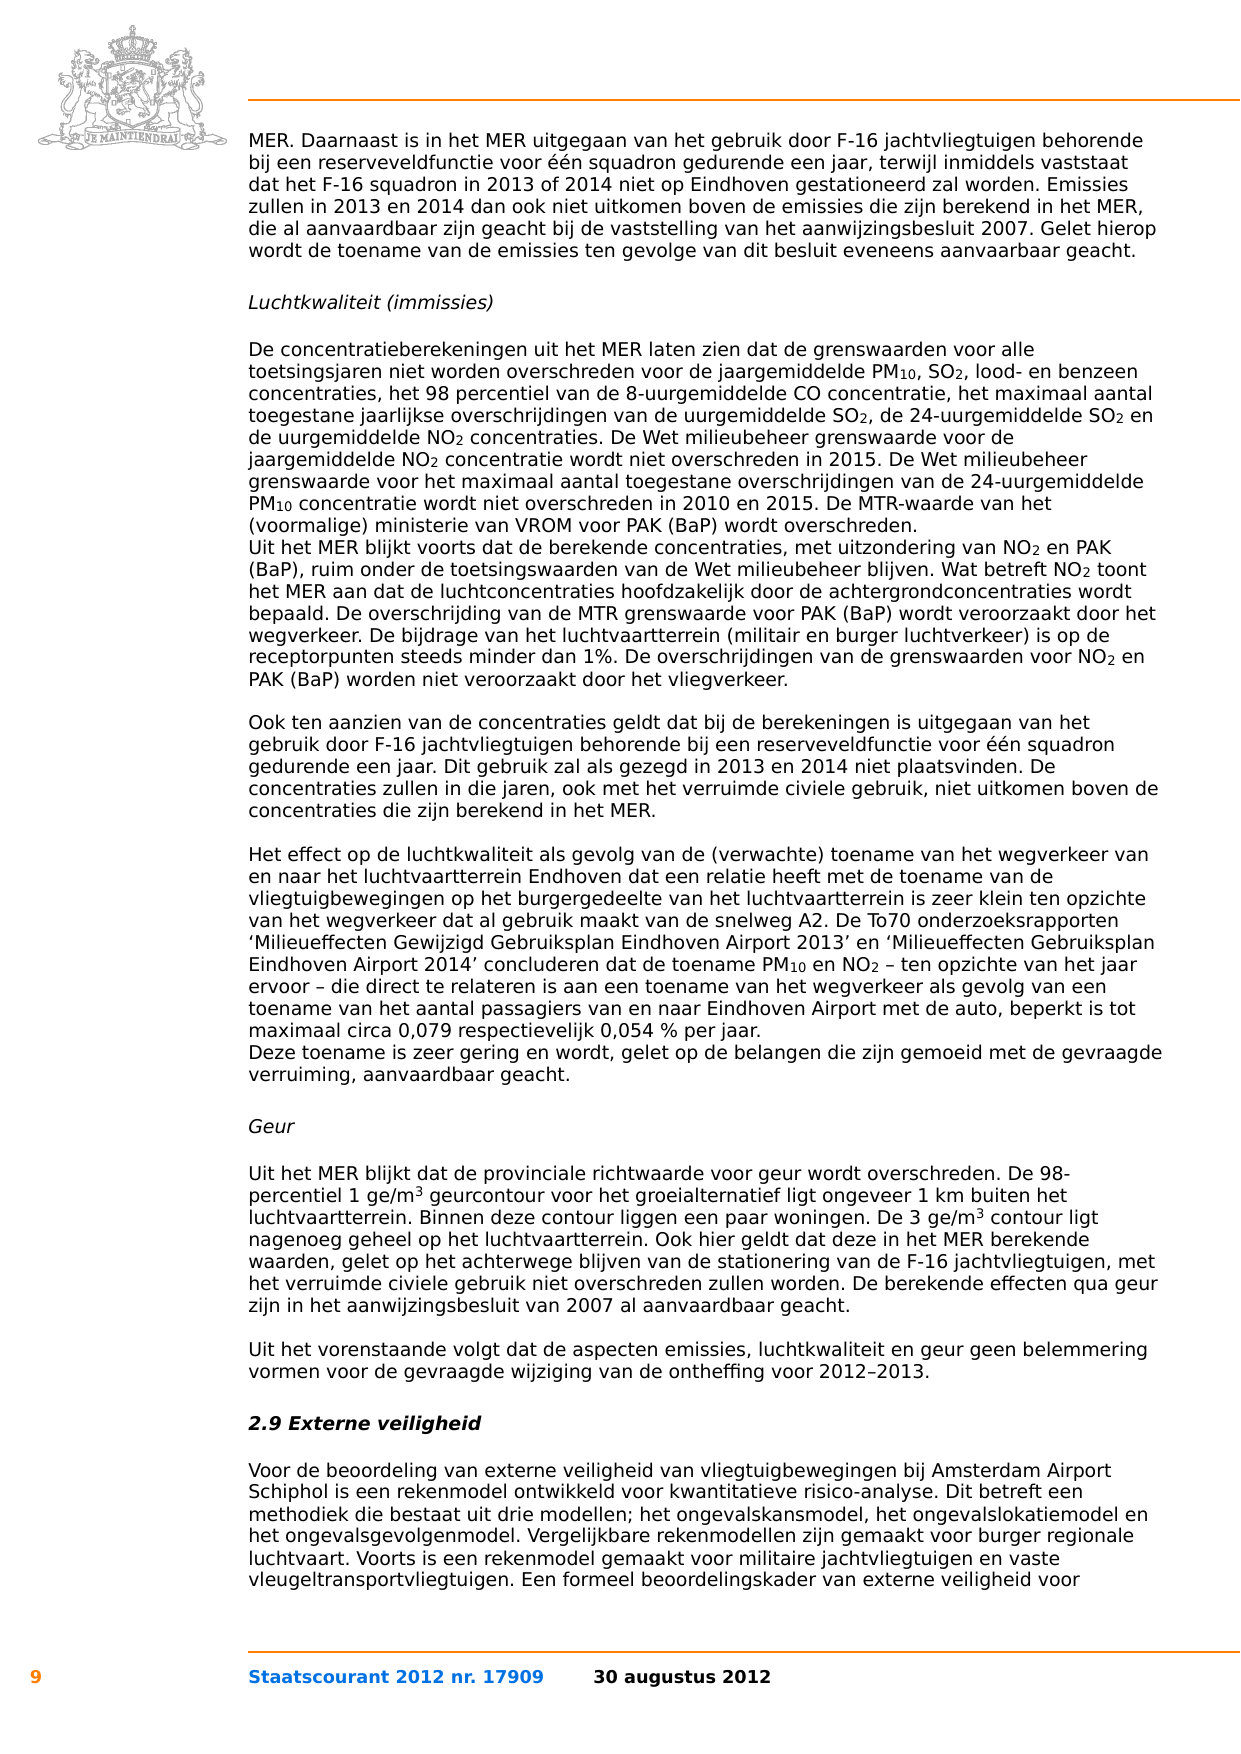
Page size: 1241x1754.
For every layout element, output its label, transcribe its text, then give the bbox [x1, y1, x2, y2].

text Het effect op de luchtkwaliteit als gevolg van de (verwachte) toename van het wegverkeer van en naar het luchtvaartterrein Endhoven dat een relatie heeft met de toename van de vliegtuigbewegingen op het burgergedeelte van het luchtvaartterrein is zeer klein ten opzichte van het wegverkeer dat al gebruik maakt van de snelweg A2. De To70 onderzoeksrapporten ‘Milieueffecten Gewijzigd Gebruiksplan Eindhoven Airport 2013’ en ‘Milieueffecten Gebruiksplan Eindhoven Airport 2014’ concluderen dat de toename PM10 en NO2 – ten opzichte van het jaar ervoor – die direct te relateren is aan een toename van het wegverkeer als gevolg van een toename van het aantal passagiers van en naar Eindhoven Airport met de auto, beperkt is tot maximaal circa 0,079 respectievelijk 0,054 % per jaar. [248, 844, 1163, 1042]
subtitle Luchtkwaliteit (immissies) [248, 292, 1163, 314]
text Deze toename is zeer gering en wordt, gelet op de belangen die zijn gemoeid met de gevraagde verruiming, aanvaardbaar geacht. [248, 1042, 1163, 1086]
text Uit het vorenstaande volgt dat de aspecten emissies, luchtkwaliteit en geur geen belemmering vormen voor de gevraagde wijziging van de ontheffing voor 2012–2013. [248, 1338, 1163, 1382]
text Voor de beoordeling van externe veiligheid van vliegtuigbewegingen bij Amsterdam Airport Schiphol is een rekenmodel ontwikkeld voor kwantitatieve risico-analyse. Dit betreft een methodiek die bestaat uit drie modellen; het ongevalskansmodel, het ongevalslokatiemodel en het ongevalsgevolgenmodel. Vergelijkbare rekenmodellen zijn gemaakt voor burger regionale luchtvaart. Voorts is een rekenmodel gemaakt voor militaire jachtvliegtuigen en vaste vleugeltransportvliegtuigen. Een formeel beoordelingskader van externe veiligheid voor [248, 1459, 1163, 1591]
text Uit het MER blijkt dat de provinciale richtwaarde voor geur wordt overschreden. De 98-percentiel 1 ge/m3 geurcontour voor het groeialternatief ligt ongeveer 1 km buiten het luchtvaartterrein. Binnen deze contour liggen een paar woningen. De 3 ge/m3 contour ligt nagenoeg geheel op het luchtvaartterrein. Ook hier geldt dat deze in het MER berekende waarden, gelet op het achterwege blijven van de stationering van de F-16 jachtvliegtuigen, met het verruimde civiele gebruik niet overschreden zullen worden. De berekende effecten qua geur zijn in het aanwijzingsbesluit van 2007 al aanvaardbaar geacht. [248, 1163, 1163, 1317]
subtitle 2.9 Externe veiligheid [248, 1412, 1163, 1434]
text MER. Daarnaast is in het MER uitgegaan van het gebruik door F-16 jachtvliegtuigen behorende bij een reserveveldfunctie voor één squadron gedurende een jaar, terwijl inmiddels vaststaat dat het F-16 squadron in 2013 of 2014 niet op Eindhoven gestationeerd zal worden. Emissies zullen in 2013 en 2014 dan ook niet uitkomen boven de emissies die zijn berekend in het MER, die al aanvaardbaar zijn geacht bij de vaststelling van het aanwijzingsbesluit 2007. Gelet hierop wordt de toename van de emissies ten gevolge van dit besluit eveneens aanvaarbaar geacht. [248, 130, 1163, 262]
subtitle Geur [248, 1116, 1163, 1138]
text Uit het MER blijkt voorts dat de berekende concentraties, met uitzondering van NO2 en PAK (BaP), ruim onder de toetsingswaarden van de Wet milieubeheer blijven. Wat betreft NO2 toont het MER aan dat de luchtconcentraties hoofdzakelijk door de achtergrondconcentraties wordt bepaald. De overschrijding van de MTR grenswaarde voor PAK (BaP) wordt veroorzaakt door het wegverkeer. De bijdrage van het luchtvaartterrein (militair en burger luchtverkeer) is op de receptorpunten steeds minder dan 1%. De overschrijdingen van de grenswaarden voor NO2 en PAK (BaP) worden niet veroorzaakt door het vliegverkeer. [248, 537, 1163, 690]
text De concentratieberekeningen uit het MER laten zien dat de grenswaarden voor alle toetsingsjaren niet worden overschreden voor de jaargemiddelde PM10, SO2, lood- en benzeen concentraties, het 98 percentiel van de 8-uurgemiddelde CO concentratie, het maximaal aantal toegestane jaarlijkse overschrijdingen van de uurgemiddelde SO2, de 24-uurgemiddelde SO2 en de uurgemiddelde NO2 concentraties. De Wet milieubeheer grenswaarde voor de jaargemiddelde NO2 concentratie wordt niet overschreden in 2015. De Wet milieubeheer grenswaarde voor het maximaal aantal toegestane overschrijdingen van de 24-uurgemiddelde PM10 concentratie wordt niet overschreden in 2010 en 2015. De MTR-waarde van het (voormalige) ministerie van VROM voor PAK (BaP) wordt overschreden. [248, 339, 1163, 537]
text Ook ten aanzien van de concentraties geldt dat bij de berekeningen is uitgegaan van het gebruik door F-16 jachtvliegtuigen behorende bij een reserveveldfunctie voor één squadron gedurende een jaar. Dit gebruik zal als gezegd in 2013 en 2014 niet plaatsvinden. De concentraties zullen in die jaren, ook met het verruimde civiele gebruik, niet uitkomen boven de concentraties die zijn berekend in het MER. [248, 712, 1163, 822]
picture [38, 25, 227, 150]
